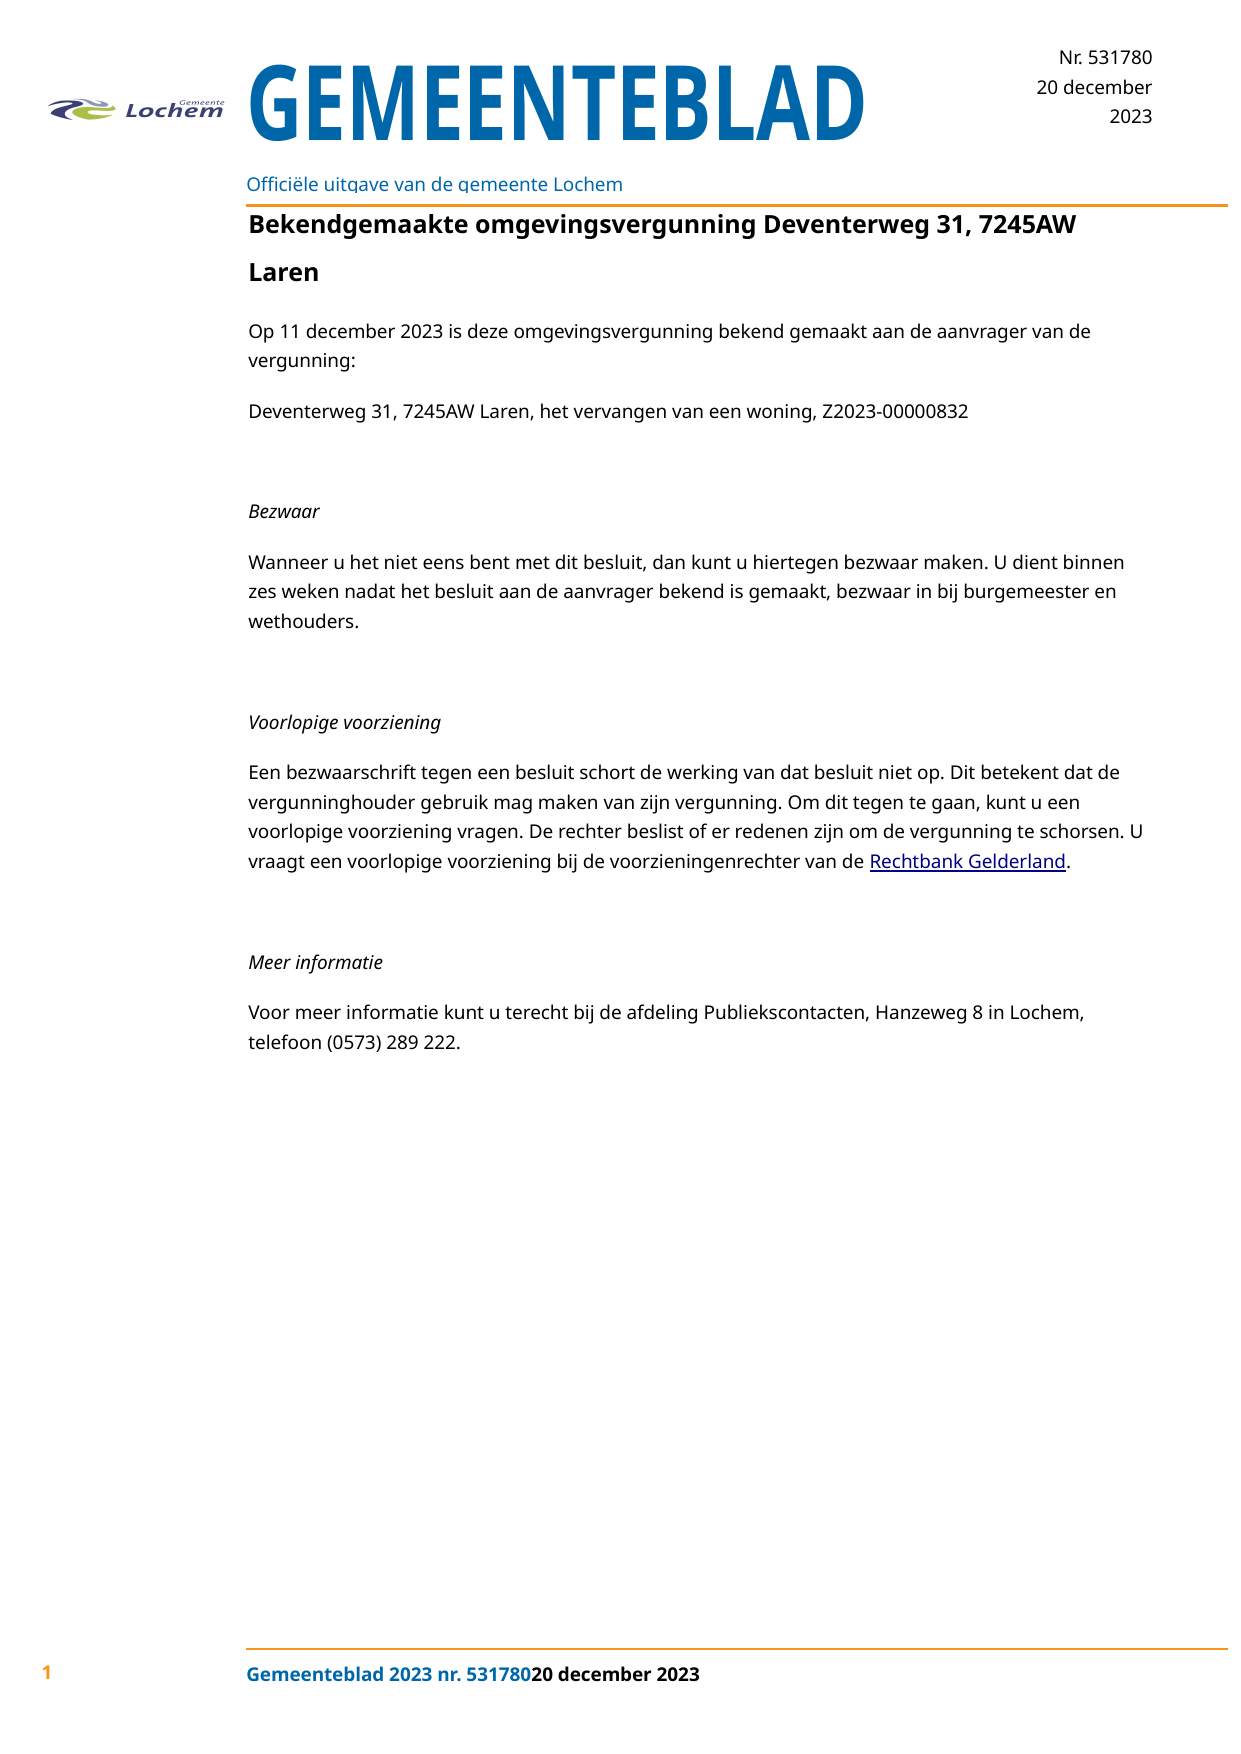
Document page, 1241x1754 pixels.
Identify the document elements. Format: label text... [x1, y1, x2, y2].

picture [41, 47, 231, 172]
text Bezwaar [248, 499, 1152, 524]
text Voorlopige voorziening [248, 709, 1152, 735]
text Bekendgemaakte omgevingsvergunning Deventerweg 31, 7245AW Laren [248, 207, 1152, 288]
text Wanneer u het niet eens bent met dit besluit, dan kunt u hiertegen bezwaar maken. U dient binnen zes weken nadat het besluit aan de aanvrager bekend is gemaakt, bezwaar in bij burgemeester en wethouders. [248, 549, 1152, 634]
text Een bezwaarschrift tegen een besluit schort de werking van dat besluit niet op. Dit betekent dat de vergunninghouder gebruik mag maken van zijn vergunning. Om dit tegen te gaan, kunt u een voorlopige voorziening vragen. De rechter beslist of er redenen zijn om de vergunning te schorsen. U vraagt een voorlopige voorziening bij de voorzieningenrechter van de Rechtbank Gelderland. [248, 759, 1152, 874]
text Op 11 december 2023 is deze omgevingsvergunning bekend gemaakt aan de aanvrager van de vergunning: [248, 318, 1152, 373]
text Meer informatie [248, 949, 1152, 975]
text Deventerweg 31, 7245AW Laren, het vervangen van een woning, Z2023-00000832 [248, 398, 1152, 424]
text Voor meer informatie kunt u terecht bij de afdeling Publiekscontacten, Hanzeweg 8 in Lochem, telefoon (0573) 289 222. [248, 999, 1152, 1055]
